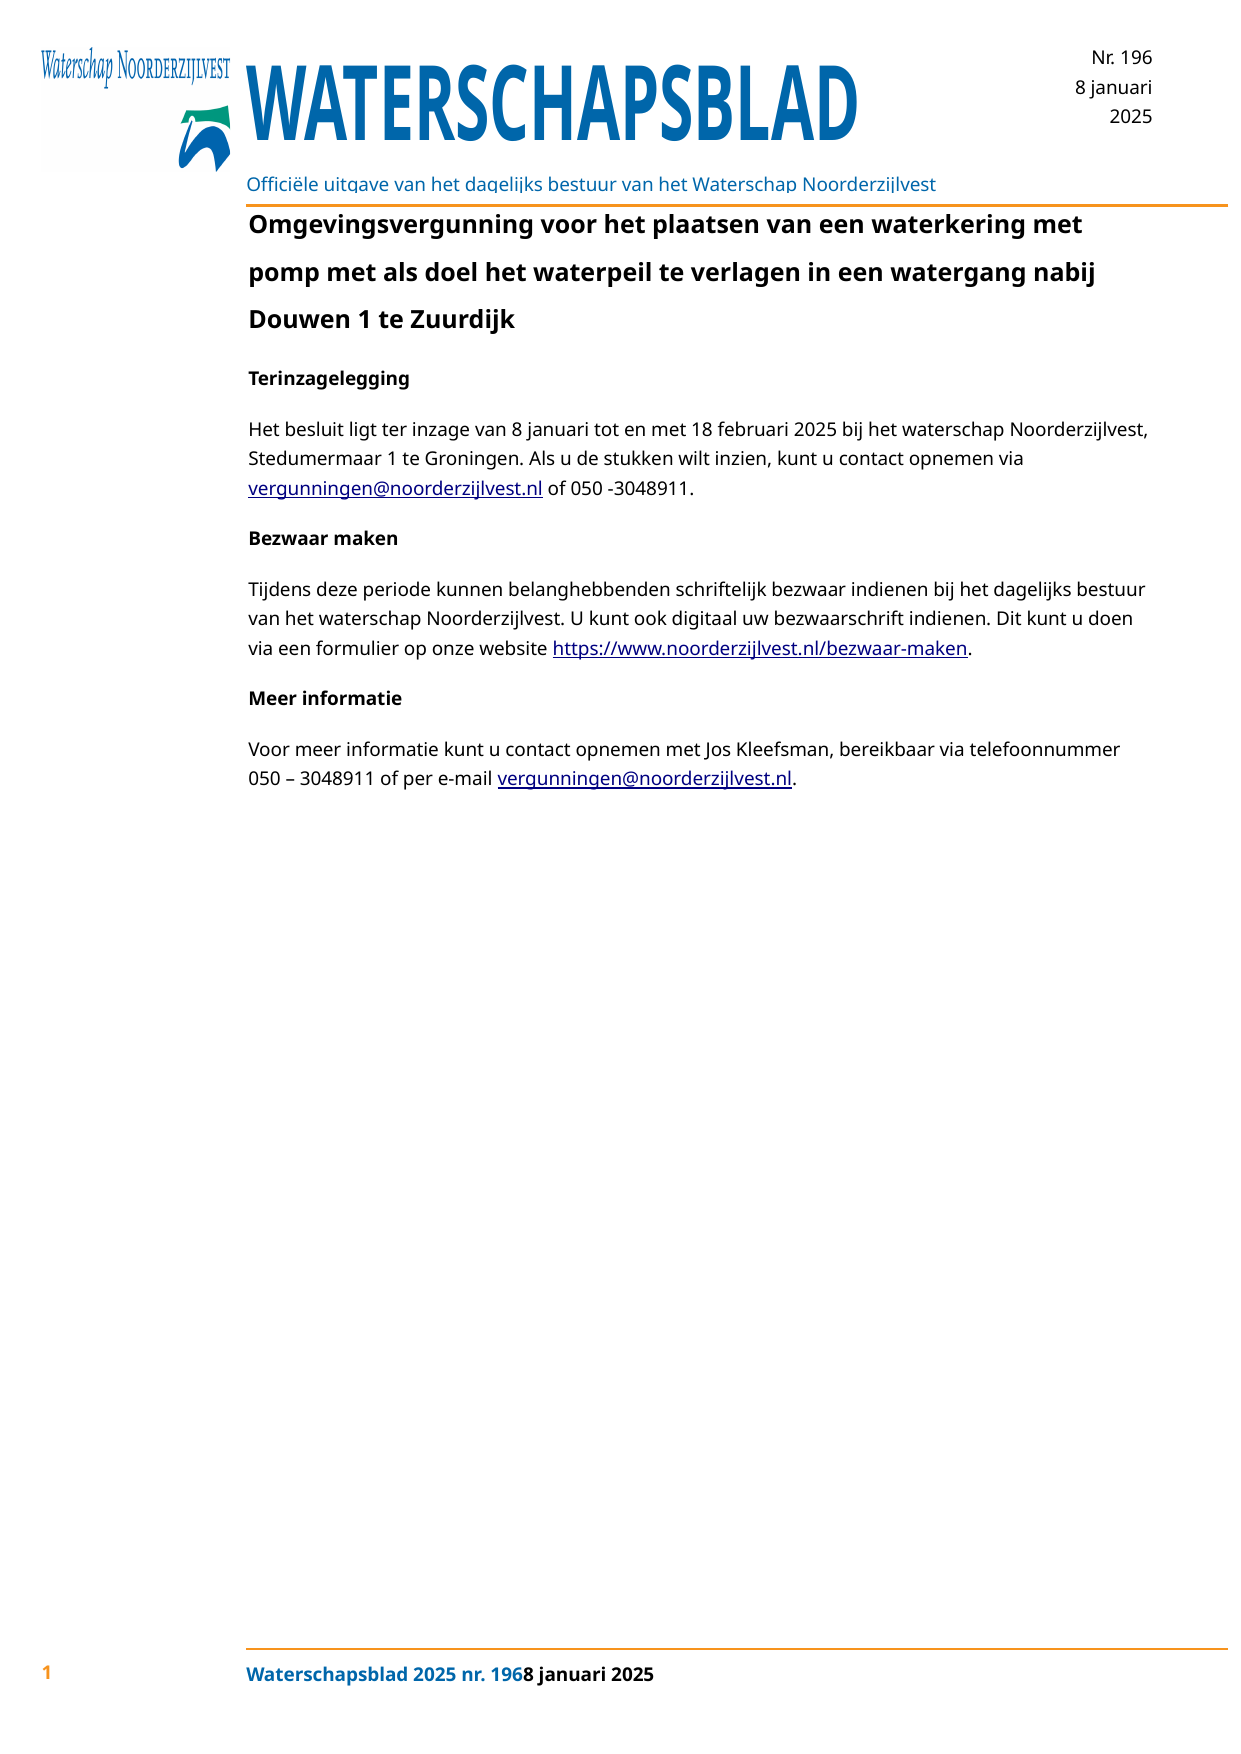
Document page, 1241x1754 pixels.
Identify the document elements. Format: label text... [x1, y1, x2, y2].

text Tijdens deze periode kunnen belanghebbenden schriftelijk bezwaar indienen bij het dagelijks bestuur van het waterschap Noorderzijlvest. U kunt ook digitaal uw bezwaarschrift indienen. Dit kunt u doen via een formulier op onze website https://www.noorderzijlvest.nl/bezwaar-maken. [248, 576, 1152, 661]
picture [41, 47, 231, 172]
text Het besluit ligt ter inzage van 8 januari tot en met 18 februari 2025 bij het waterschap Noorderzijlvest, Stedumermaar 1 te Groningen. Als u de stukken wilt inzien, kunt u contact opnemen via vergunningen@noorderzijlvest.nl of 050 -3048911. [248, 416, 1152, 501]
text Terinzagelegging [248, 366, 1152, 391]
text Voor meer informatie kunt u contact opnemen met Jos Kleefsman, bereikbaar via telefoonnummer 050 – 3048911 of per e-mail vergunningen@noorderzijlvest.nl. [248, 736, 1152, 791]
text Bezwaar maken [248, 526, 1152, 551]
text Meer informatie [248, 686, 1152, 711]
text Omgevingsvergunning voor het plaatsen van een waterkering met pomp met als doel het waterpeil te verlagen in een watergang nabij Douwen 1 te Zuurdijk [248, 207, 1152, 336]
